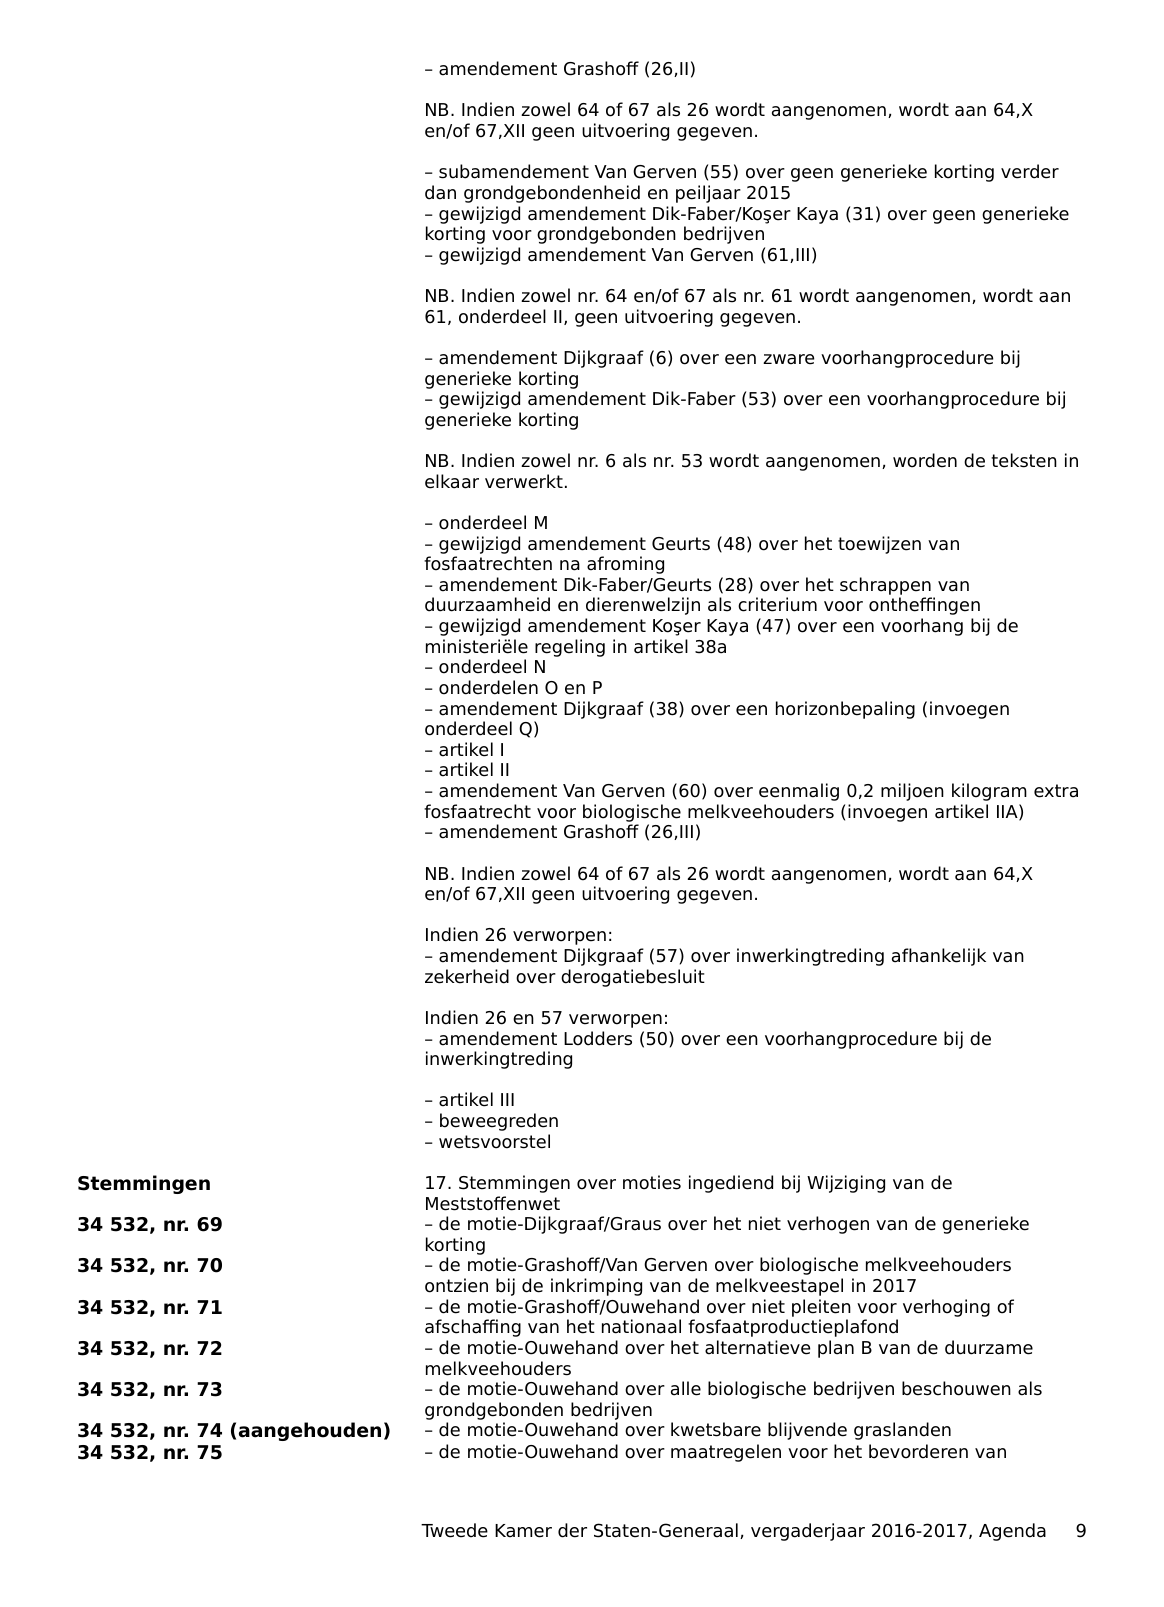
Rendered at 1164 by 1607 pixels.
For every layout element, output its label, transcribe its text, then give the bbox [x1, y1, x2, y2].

table_cell [77, 575, 401, 616]
table_cell [401, 781, 418, 822]
table_cell – gewijzigd amendement Dik-Faber (53) over een voorhangprocedure bij generieke korting [418, 389, 1087, 430]
table_cell [77, 286, 401, 327]
table_cell [77, 678, 401, 698]
table_cell NB. Indien zowel 64 of 67 als 26 wordt aangenomen, wordt aan 64,X en/of 67,XII geen uitvoering gegeven. [418, 100, 1087, 142]
table_cell [401, 1214, 418, 1255]
table_cell 34 532, nr. 70 [77, 1255, 401, 1297]
table_cell [418, 327, 1087, 348]
table_cell [401, 987, 418, 1008]
table_cell [401, 162, 418, 203]
table_cell [401, 100, 418, 142]
table_cell [401, 822, 418, 843]
table_cell [401, 245, 418, 265]
table_cell [77, 843, 401, 863]
table_cell [77, 492, 401, 513]
table_cell [401, 905, 418, 925]
table_cell – amendement Dijkgraaf (6) over een zware voorhangprocedure bij generieke korting [418, 348, 1087, 389]
table_cell [401, 925, 418, 946]
table_cell [401, 1132, 418, 1152]
table_cell [418, 492, 1087, 513]
table_cell [401, 678, 418, 698]
table_cell [401, 1008, 418, 1028]
table_cell NB. Indien zowel nr. 64 en/of 67 als nr. 61 wordt aangenomen, wordt aan 61, onderdeel II, geen uitvoering gegeven. [418, 286, 1087, 327]
table_cell 34 532, nr. 72 [77, 1338, 401, 1379]
table_cell – onderdelen O en P [418, 678, 1087, 698]
table_cell [418, 265, 1087, 286]
table_cell [401, 1152, 418, 1173]
table_cell – artikel II [418, 760, 1087, 781]
table_cell [418, 80, 1087, 100]
table_cell [418, 1152, 1087, 1173]
table_cell [77, 1008, 401, 1028]
table_cell [77, 760, 401, 781]
table_cell [77, 348, 401, 389]
table_cell – de motie-Grashoff/Ouwehand over niet pleiten voor verhoging of afschaffing van het nationaal fosfaatproductieplafond [418, 1297, 1087, 1338]
table_cell [418, 843, 1087, 863]
table_cell [401, 80, 418, 100]
table_cell NB. Indien zowel nr. 6 als nr. 53 wordt aangenomen, worden de teksten in elkaar verwerkt. [418, 451, 1087, 492]
table_cell [77, 864, 401, 905]
table_cell Indien 26 verworpen: [418, 925, 1087, 946]
table_cell – de motie-Dijkgraaf/Graus over het niet verhogen van de generieke korting [418, 1214, 1087, 1255]
table_cell [77, 389, 401, 430]
table_cell – onderdeel M [418, 513, 1087, 533]
table_cell [401, 843, 418, 863]
table_cell [77, 59, 401, 80]
table_cell [401, 1255, 418, 1297]
table_cell 34 532, nr. 71 [77, 1297, 401, 1338]
table_cell [401, 534, 418, 575]
table_cell – amendement Grashoff (26,II) [418, 59, 1087, 80]
table_cell [401, 327, 418, 348]
table_cell [401, 699, 418, 740]
table_cell – onderdeel N [418, 657, 1087, 678]
table_cell – gewijzigd amendement Geurts (48) over het toewijzen van fosfaatrechten na afroming [418, 534, 1087, 575]
table_cell [401, 59, 418, 80]
table_cell – amendement Dik-Faber/Geurts (28) over het schrappen van duurzaamheid en dierenwelzijn als criterium voor ontheffingen [418, 575, 1087, 616]
table_cell [401, 1379, 418, 1420]
table_cell – gewijzigd amendement Koşer Kaya (47) over een voorhang bij de ministeriële regeling in artikel 38a [418, 616, 1087, 657]
table_cell 34 532, nr. 73 [77, 1379, 401, 1420]
table_cell [401, 1442, 418, 1464]
table_cell [77, 534, 401, 575]
table_cell [418, 142, 1087, 162]
table_cell [77, 699, 401, 740]
table_cell [418, 1070, 1087, 1090]
table_cell 17. Stemmingen over moties ingediend bij Wijziging van de Meststoffenwet [418, 1173, 1087, 1214]
table_cell [77, 245, 401, 265]
table_cell [401, 492, 418, 513]
table_cell – amendement Dijkgraaf (38) over een horizonbepaling (invoegen onderdeel Q) [418, 699, 1087, 740]
table_cell [401, 142, 418, 162]
table_cell – de motie-Ouwehand over het alternatieve plan B van de duurzame melkveehouders [418, 1338, 1087, 1379]
table_cell [77, 80, 401, 100]
table_cell – gewijzigd amendement Dik-Faber/Koşer Kaya (31) over geen generieke korting voor grondgebonden bedrijven [418, 204, 1087, 245]
table_cell [77, 905, 401, 925]
table_cell Stemmingen [77, 1173, 401, 1214]
table_cell [401, 1173, 418, 1214]
table_cell [77, 1132, 401, 1152]
table_cell [77, 946, 401, 987]
table_cell [418, 430, 1087, 451]
table_cell [77, 1111, 401, 1132]
table_cell [401, 575, 418, 616]
table_cell [77, 142, 401, 162]
table_cell [401, 348, 418, 389]
table_cell – amendement Dijkgraaf (57) over inwerkingtreding afhankelijk van zekerheid over derogatiebesluit [418, 946, 1087, 987]
table_cell – artikel III [418, 1090, 1087, 1111]
table_cell [77, 451, 401, 492]
table_cell [77, 740, 401, 760]
table_cell [401, 451, 418, 492]
table_cell [401, 513, 418, 533]
table_cell [401, 1111, 418, 1132]
table_cell 34 532, nr. 74 (aangehouden) [77, 1420, 401, 1442]
table_cell – amendement Lodders (50) over een voorhangprocedure bij de inwerkingtreding [418, 1029, 1087, 1070]
table_cell [77, 657, 401, 678]
table_cell – de motie-Ouwehand over alle biologische bedrijven beschouwen als grondgebonden bedrijven [418, 1379, 1087, 1420]
table_cell NB. Indien zowel 64 of 67 als 26 wordt aangenomen, wordt aan 64,X en/of 67,XII geen uitvoering gegeven. [418, 864, 1087, 905]
table_cell – subamendement Van Gerven (55) over geen generieke korting verder dan grondgebondenheid en peiljaar 2015 [418, 162, 1087, 203]
table_cell [77, 987, 401, 1008]
table_cell Indien 26 en 57 verworpen: [418, 1008, 1087, 1028]
table_cell [401, 740, 418, 760]
table_cell – de motie-Ouwehand over maatregelen voor het bevorderen van [418, 1442, 1087, 1464]
table_cell [77, 1152, 401, 1173]
table_cell [401, 1070, 418, 1090]
table_cell [401, 1090, 418, 1111]
table_cell [401, 1420, 418, 1442]
table_cell 34 532, nr. 69 [77, 1214, 401, 1255]
table_cell [401, 204, 418, 245]
table_cell [77, 162, 401, 203]
table_cell [401, 1297, 418, 1338]
table_cell 34 532, nr. 75 [77, 1442, 401, 1464]
table_cell – amendement Van Gerven (60) over eenmalig 0,2 miljoen kilogram extra fosfaatrecht voor biologische melkveehouders (invoegen artikel IIA) [418, 781, 1087, 822]
table_cell [77, 513, 401, 533]
table_cell [401, 946, 418, 987]
table_cell – de motie-Grashoff/Van Gerven over biologische melkveehouders ontzien bij de inkrimping van de melkveestapel in 2017 [418, 1255, 1087, 1297]
table_cell – wetsvoorstel [418, 1132, 1087, 1152]
table_cell [401, 286, 418, 327]
table_cell [77, 1090, 401, 1111]
table_cell [401, 430, 418, 451]
table_cell [77, 430, 401, 451]
table_cell [401, 1029, 418, 1070]
table_cell [401, 864, 418, 905]
table_cell [77, 327, 401, 348]
table_cell [77, 781, 401, 822]
table_cell – beweegreden [418, 1111, 1087, 1132]
table_cell [418, 905, 1087, 925]
table_cell – gewijzigd amendement Van Gerven (61,III) [418, 245, 1087, 265]
table_cell [77, 100, 401, 142]
table_cell [77, 925, 401, 946]
table_cell [401, 389, 418, 430]
table_cell [418, 987, 1087, 1008]
table_cell [401, 616, 418, 657]
table_cell – amendement Grashoff (26,III) [418, 822, 1087, 843]
table_cell [77, 822, 401, 843]
table_cell – de motie-Ouwehand over kwetsbare blijvende graslanden [418, 1420, 1087, 1442]
table_cell [401, 760, 418, 781]
table_cell [77, 616, 401, 657]
table_cell [401, 1338, 418, 1379]
table_cell [77, 1029, 401, 1070]
table_cell [401, 265, 418, 286]
table_cell [77, 204, 401, 245]
table_cell [401, 657, 418, 678]
table_cell [77, 1070, 401, 1090]
table_cell – artikel I [418, 740, 1087, 760]
table_cell [77, 265, 401, 286]
